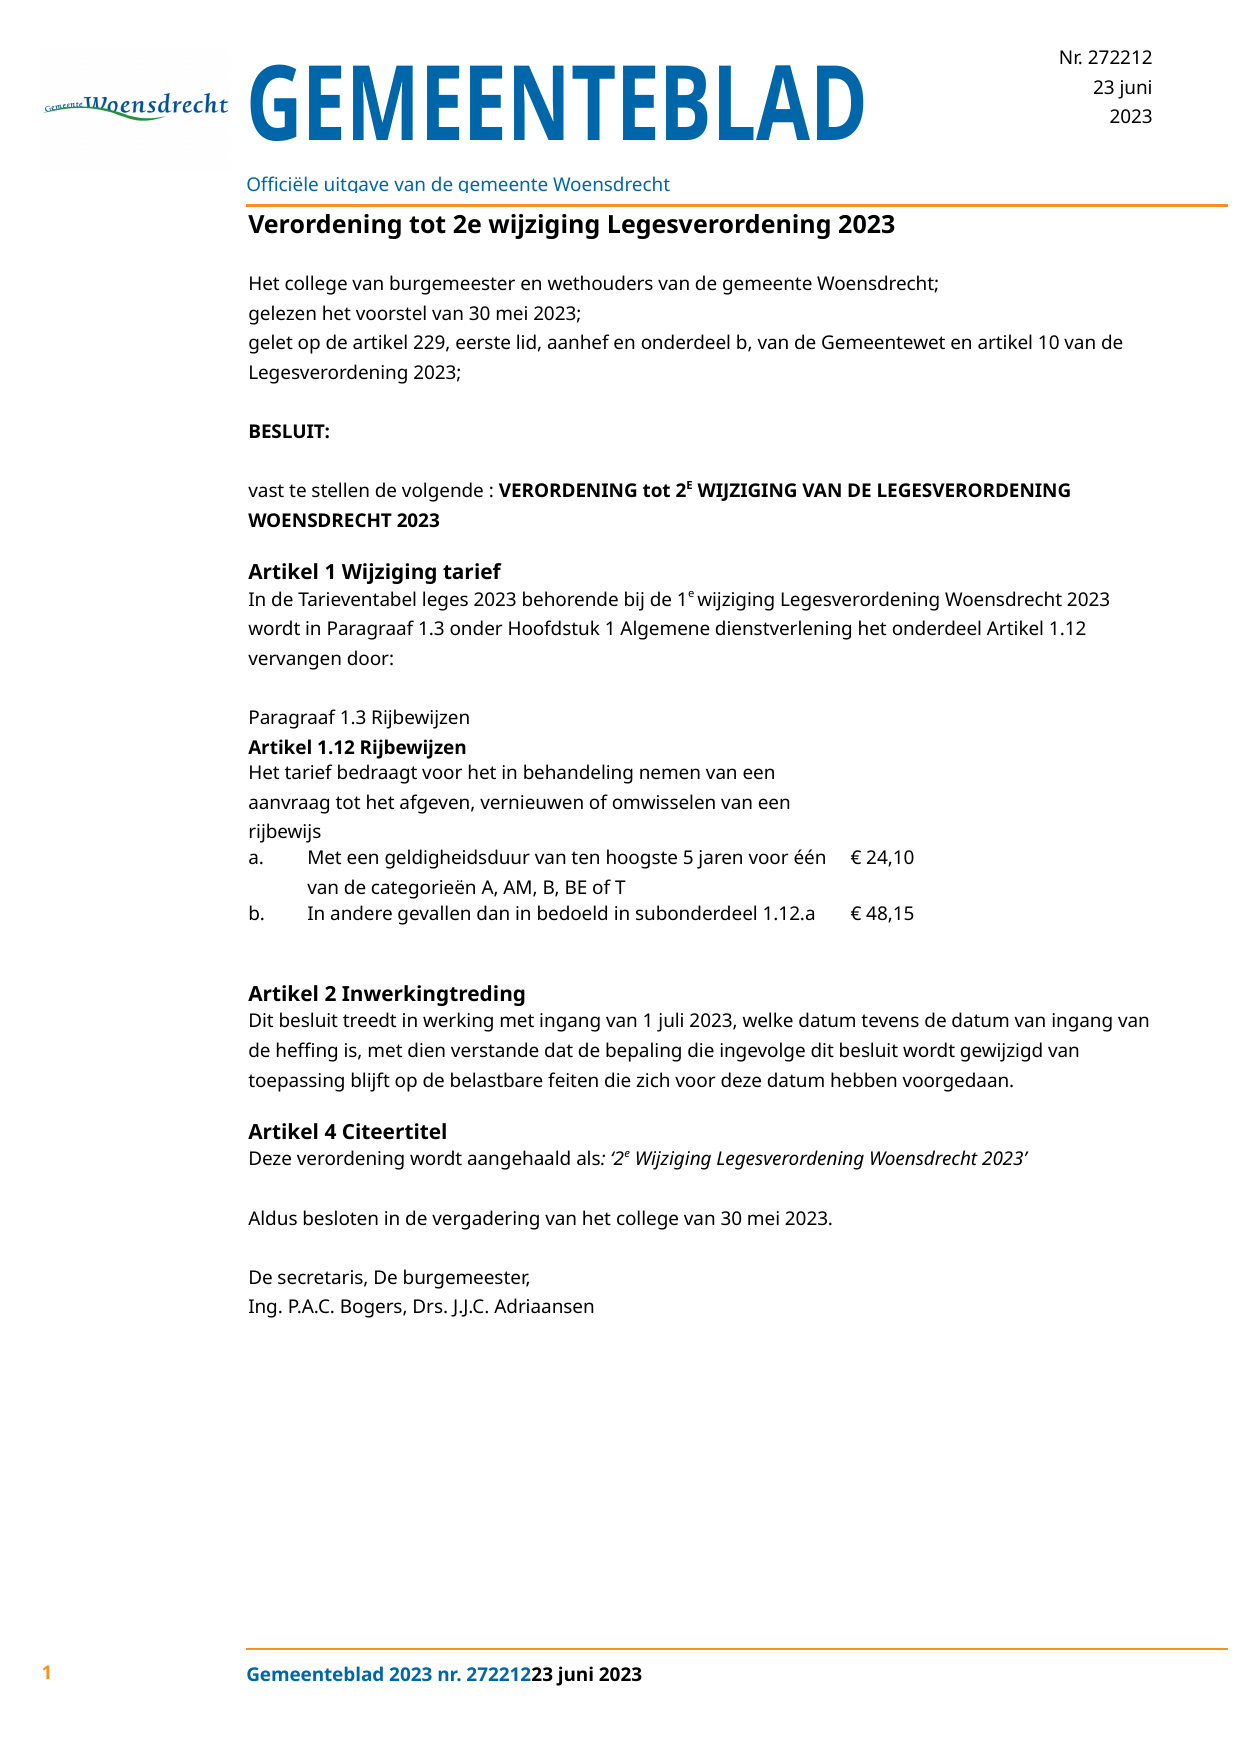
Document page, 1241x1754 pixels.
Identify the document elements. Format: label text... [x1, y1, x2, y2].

text BESLUIT: [248, 418, 1152, 444]
text In de Tarieventabel leges 2023 behorende bij de 1e wijziging Legesverordening Woensdrecht 2023 wordt in Paragraaf 1.3 onder Hoofdstuk 1 Algemene dienstverlening het onderdeel Artikel 1.12 vervangen door: [248, 586, 1152, 671]
text Aldus besloten in de vergadering van het college van 30 mei 2023. [248, 1205, 1152, 1231]
text Artikel 4 Citeertitel [248, 1117, 1152, 1146]
table_cell [850, 760, 1152, 844]
text Artikel 2 Inwerkingtreding [248, 979, 1152, 1008]
text Ing. P.A.C. Bogers, Drs. J.J.C. Adriaansen [248, 1293, 1152, 1319]
picture [41, 47, 231, 172]
text Paragraaf 1.3 Rijbewijzen [248, 704, 1152, 730]
text gelet op de artikel 229, eerste lid, aanhef en onderdeel b, van de Gemeentewet en artikel 10 van de Legesverordening 2023; [248, 329, 1152, 385]
table_cell Het tarief bedraagt voor het in behandeling nemen van een aanvraag tot het afgeven, vernieuwen of omwisselen van een rijbewijs [248, 760, 850, 844]
table_cell Met een geldigheidsduur van ten hoogste 5 jaren voor één van de categorieën A, AM, B, BE of T [248, 845, 850, 900]
text Het college van burgemeester en wethouders van de gemeente Woensdrecht; [248, 270, 1152, 296]
text De secretaris, De burgemeester, [248, 1264, 1152, 1290]
text Verordening tot 2e wijziging Legesverordening 2023 [248, 207, 1152, 241]
table_cell In andere gevallen dan in bedoeld in subonderdeel 1.12.a [248, 900, 850, 926]
table_header [850, 734, 1152, 759]
text Deze verordening wordt aangehaald als: ‘2e Wijziging Legesverordening Woensdrecht 2023’ [248, 1146, 1152, 1171]
table_cell € 48,15 [850, 900, 1152, 926]
text vast te stellen de volgende : VERORDENING tot 2E WIJZIGING VAN DE LEGESVERORDENING WOENSDRECHT 2023 [248, 477, 1152, 533]
table_cell € 24,10 [850, 845, 1152, 900]
text Dit besluit treedt in werking met ingang van 1 juli 2023, welke datum tevens de datum van ingang van de heffing is, met dien verstande dat de bepaling die ingevolge dit besluit wordt gewijzigd van toepassing blijft op de belastbare feiten die zich voor deze datum hebben voorgedaan. [248, 1008, 1152, 1092]
text gelezen het voorstel van 30 mei 2023; [248, 300, 1152, 326]
text Artikel 1 Wijziging tarief [248, 557, 1152, 586]
table_header Artikel 1.12 Rijbewijzen [248, 734, 850, 759]
